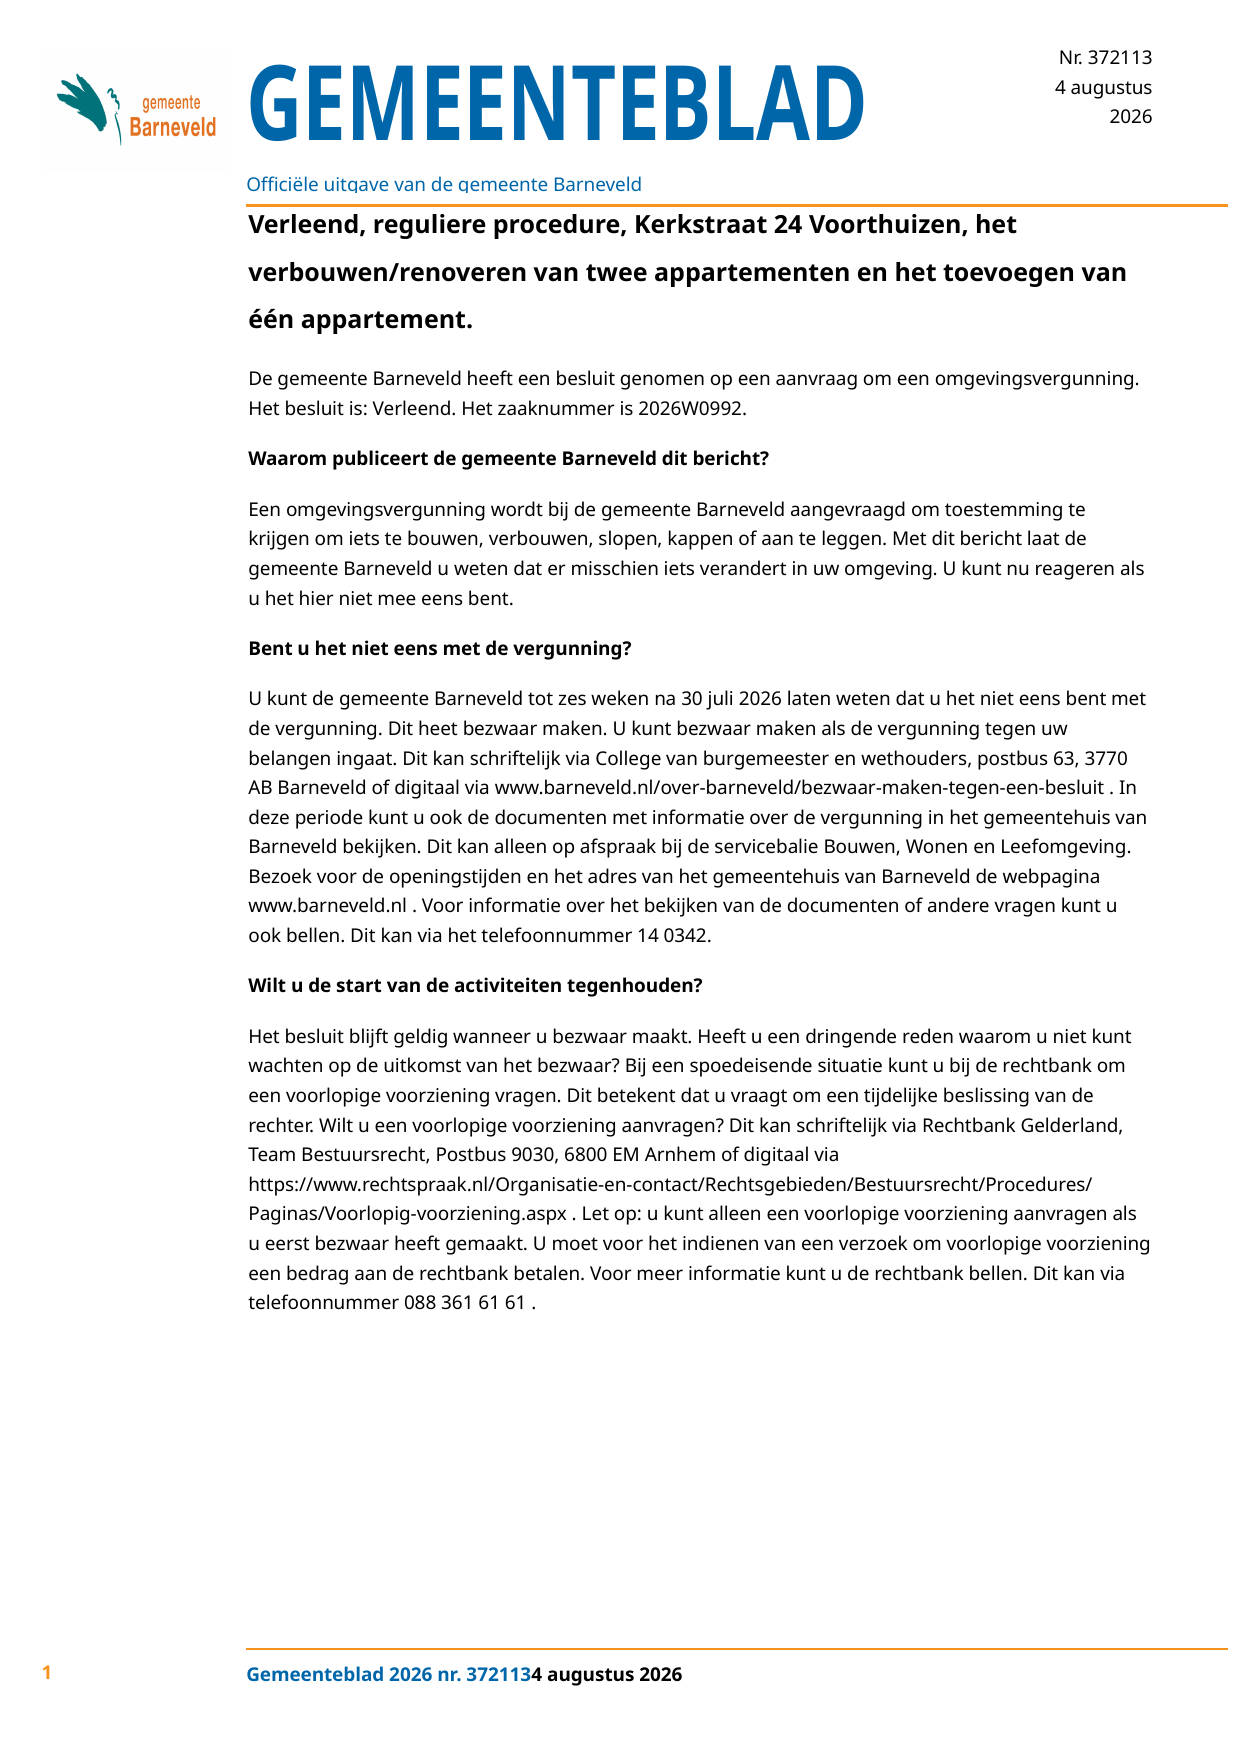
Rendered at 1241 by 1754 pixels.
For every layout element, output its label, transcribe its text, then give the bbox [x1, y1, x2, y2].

text Waarom publiceert de gemeente Barneveld dit bericht? [248, 446, 1152, 471]
text Het besluit blijft geldig wanneer u bezwaar maakt. Heeft u een dringende reden waarom u niet kunt wachten op de uitkomst van het bezwaar? Bij een spoedeisende situatie kunt u bij de rechtbank om een voorlopige voorziening vragen. Dit betekent dat u vraagt om een tijdelijke beslissing van de rechter. Wilt u een voorlopige voorziening aanvragen? Dit kan schriftelijk via Rechtbank Gelderland, Team Bestuursrecht, Postbus 9030, 6800 EM Arnhem of digitaal via https://www.rechtspraak.nl/Organisatie-en-contact/Rechtsgebieden/Bestuursrecht/Procedures/Paginas/Voorlopig-voorziening.aspx . Let op: u kunt alleen een voorlopige voorziening aanvragen als u eerst bezwaar heeft gemaakt. U moet voor het indienen van een verzoek om voorlopige voorziening een bedrag aan de rechtbank betalen. Voor meer informatie kunt u de rechtbank bellen. Dit kan via telefoonnummer 088 361 61 61 . [248, 1023, 1152, 1315]
text Wilt u de start van de activiteiten tegenhouden? [248, 973, 1152, 998]
text Verleend, reguliere procedure, Kerkstraat 24 Voorthuizen, het verbouwen/renoveren van twee appartementen en het toevoegen van één appartement. [248, 207, 1152, 336]
text U kunt de gemeente Barneveld tot zes weken na 30 juli 2026 laten weten dat u het niet eens bent met de vergunning. Dit heet bezwaar maken. U kunt bezwaar maken als de vergunning tegen uw belangen ingaat. Dit kan schriftelijk via College van burgemeester en wethouders, postbus 63, 3770 AB Barneveld of digitaal via www.barneveld.nl/over-barneveld/bezwaar-maken-tegen-een-besluit . In deze periode kunt u ook de documenten met informatie over de vergunning in het gemeentehuis van Barneveld bekijken. Dit kan alleen op afspraak bij de servicebalie Bouwen, Wonen en Leefomgeving. Bezoek voor de openingstijden en het adres van het gemeentehuis van Barneveld de webpagina www.barneveld.nl . Voor informatie over het bekijken van de documenten of andere vragen kunt u ook bellen. Dit kan via het telefoonnummer 14 0342. [248, 686, 1152, 948]
text Bent u het niet eens met de vergunning? [248, 635, 1152, 661]
text De gemeente Barneveld heeft een besluit genomen op een aanvraag om een omgevingsvergunning. Het besluit is: Verleend. Het zaaknummer is 2026W0992. [248, 366, 1152, 421]
picture [41, 47, 231, 172]
text Een omgevingsvergunning wordt bij de gemeente Barneveld aangevraagd om toestemming te krijgen om iets te bouwen, verbouwen, slopen, kappen of aan te leggen. Met dit bericht laat de gemeente Barneveld u weten dat er misschien iets verandert in uw omgeving. U kunt nu reageren als u het hier niet mee eens bent. [248, 496, 1152, 610]
